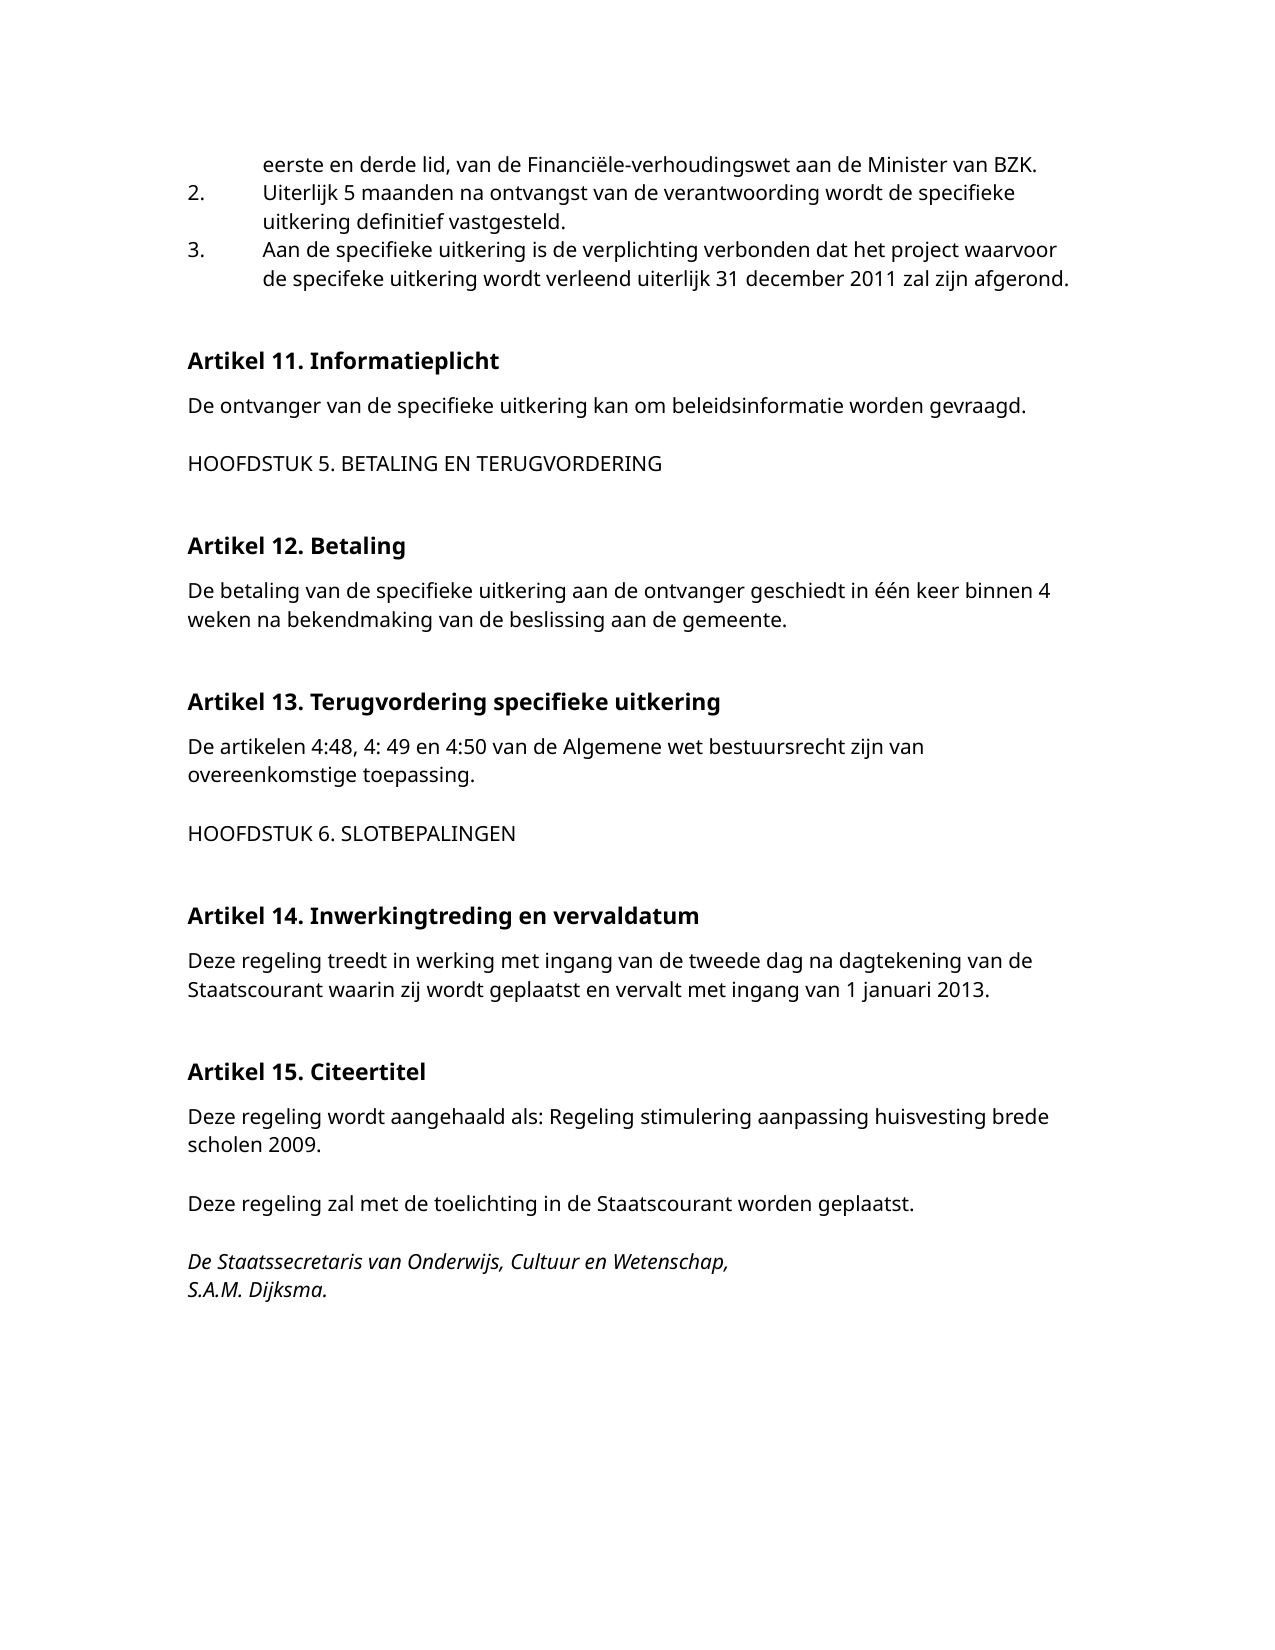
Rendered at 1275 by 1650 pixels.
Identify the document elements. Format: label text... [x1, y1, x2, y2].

subtitle Artikel 15. Citeertitel [187, 1056, 1087, 1087]
list eerste en derde lid, van de Financiële-verhoudingswet aan de Minister van BZK. [187, 150, 1087, 178]
text Deze regeling treedt in werking met ingang van de tweede dag na dagtekening van de Staatscourant waarin zij wordt geplaatst en vervalt met ingang van 1 januari 2013. [187, 946, 1087, 1003]
subtitle Artikel 11. Informatieplicht [187, 345, 1087, 376]
subtitle Artikel 12. Betaling [187, 530, 1087, 562]
text De ontvanger van de specifieke uitkering kan om beleidsinformatie worden gevraagd. [187, 391, 1087, 419]
text HOOFDSTUK 5. BETALING EN TERUGVORDERING [187, 449, 1087, 478]
list Uiterlijk 5 maanden na ontvangst van de verantwoording wordt de specifieke uitkering definitief vastgesteld. [187, 178, 1087, 235]
text Deze regeling zal met de toelichting in de Staatscourant worden geplaatst. [187, 1189, 1087, 1217]
text HOOFDSTUK 6. SLOTBEPALINGEN [187, 819, 1087, 847]
text De Staatssecretaris van Onderwijs, Cultuur en Wetenschap, [187, 1247, 1087, 1276]
subtitle Artikel 14. Inwerkingtreding en vervaldatum [187, 900, 1087, 931]
list Aan de specifieke uitkering is de verplichting verbonden dat het project waarvoor de specifeke uitkering wordt verleend uiterlijk 31 december 2011 zal zijn afgerond. [187, 235, 1087, 292]
subtitle Artikel 13. Terugvordering specifieke uitkering [187, 686, 1087, 717]
text De betaling van de specifieke uitkering aan de ontvanger geschiedt in één keer binnen 4 weken na bekendmaking van de beslissing aan de gemeente. [187, 577, 1087, 633]
text Deze regeling wordt aangehaald als: Regeling stimulering aanpassing huisvesting brede scholen 2009. [187, 1102, 1087, 1159]
text De artikelen 4:48, 4: 49 en 4:50 van de Algemene wet bestuursrecht zijn van overeenkomstige toepassing. [187, 732, 1087, 789]
text S.A.M. Dijksma. [187, 1276, 1087, 1304]
